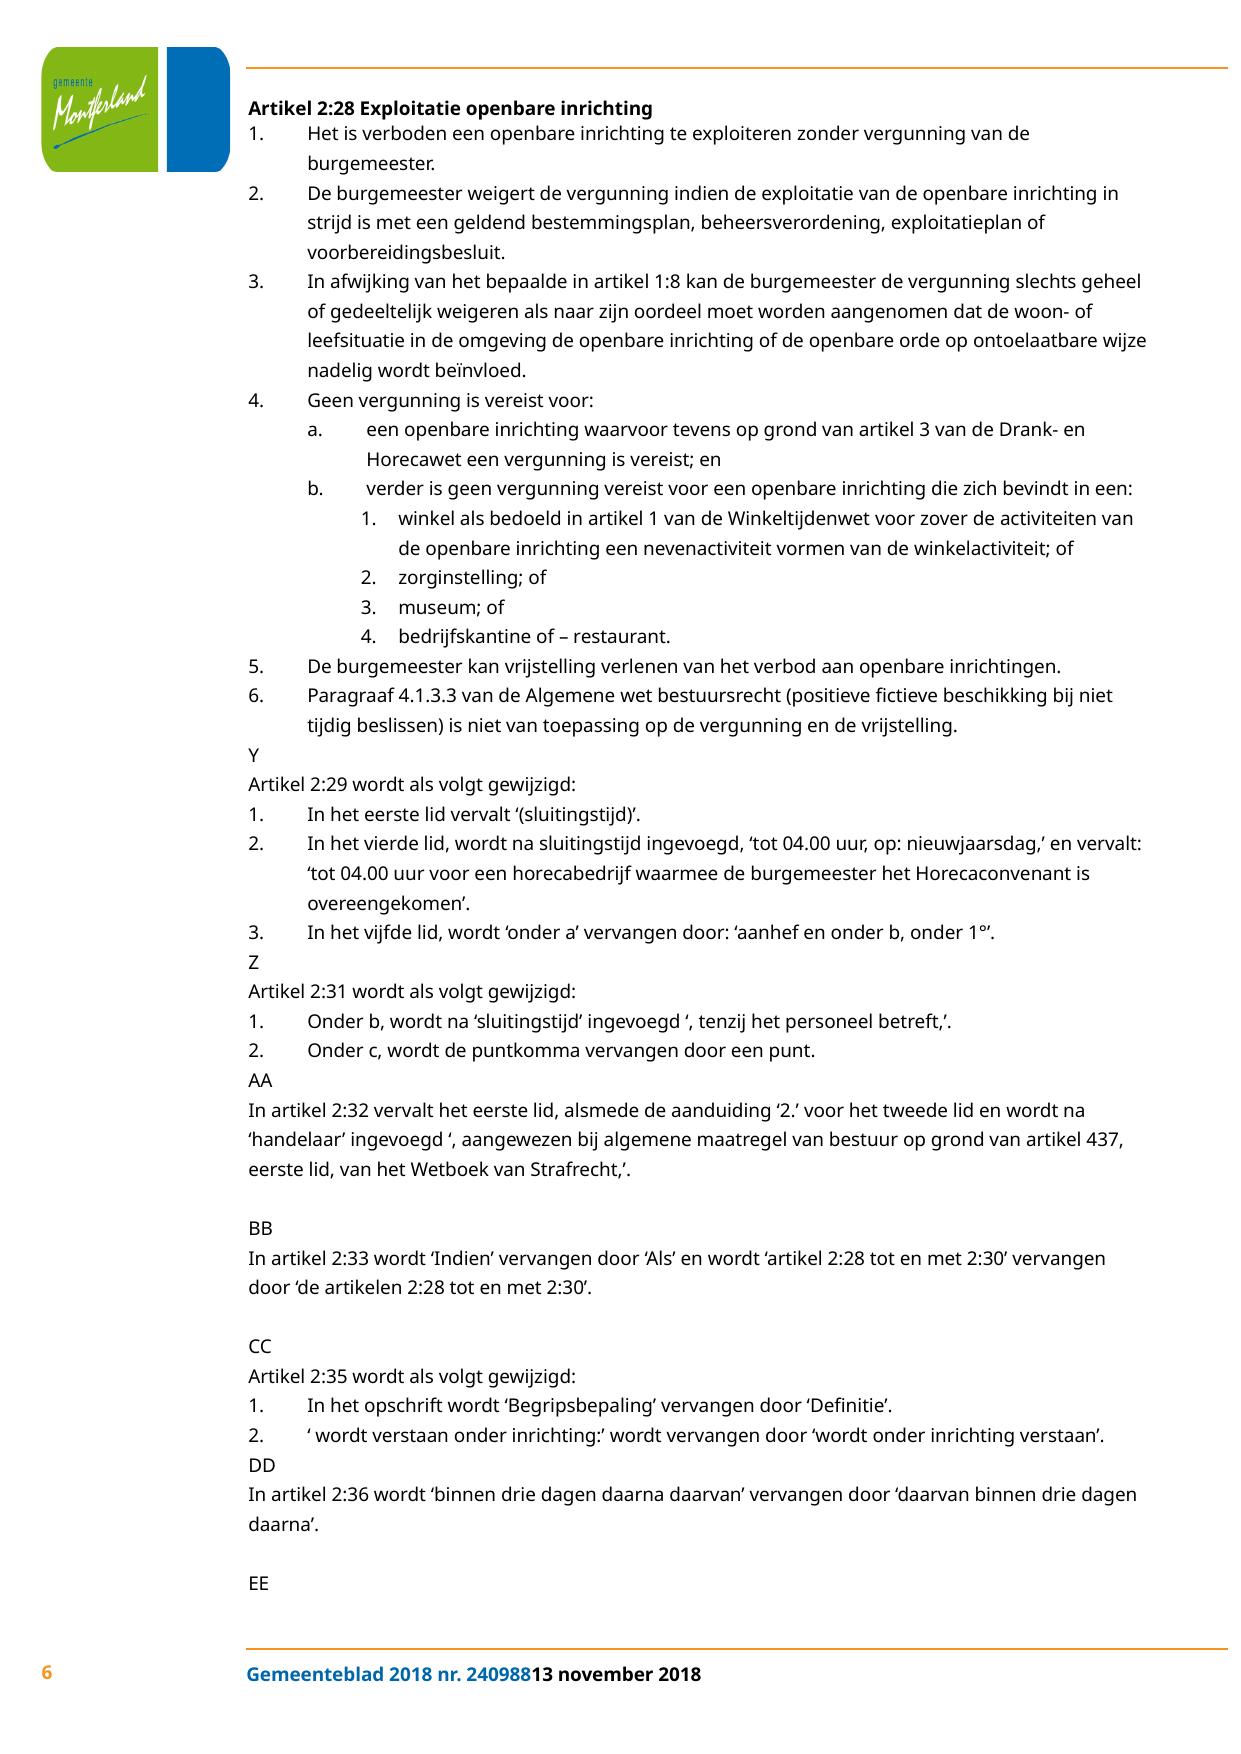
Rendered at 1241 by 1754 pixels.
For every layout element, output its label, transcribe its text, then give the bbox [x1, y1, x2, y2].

list Paragraaf 4.1.3.3 van de Algemene wet bestuursrecht (positieve fictieve beschikking bij niet tijdig beslissen) is niet van toepassing op de vergunning en de vrijstelling. [248, 683, 1152, 738]
list De burgemeester kan vrijstelling verlenen van het verbod aan openbare inrichtingen. [248, 653, 1152, 679]
text EE [248, 1570, 1152, 1596]
list In het eerste lid vervalt ‘(sluitingstijd)’. [248, 801, 1152, 827]
list Onder c, wordt de puntkomma vervangen door een punt. [248, 1038, 1152, 1063]
list In het opschrift wordt ‘Begripsbepaling’ vervangen door ‘Definitie’. [248, 1393, 1152, 1418]
list een openbare inrichting waarvoor tevens op grond van artikel 3 van de Drank- en Horecawet een vergunning is vereist; en [307, 416, 1152, 472]
list Het is verboden een openbare inrichting te exploiteren zonder vergunning van de burgemeester. [248, 121, 1152, 176]
list bedrijfskantine of – restaurant. [361, 623, 1152, 649]
list De burgemeester weigert de vergunning indien de exploitatie van de openbare inrichting in strijd is met een geldend bestemmingsplan, beheersverordening, exploitatieplan of voorbereidingsbesluit. [248, 180, 1152, 264]
list Onder b, wordt na ‘sluitingstijd’ ingevoegd ‘, tenzij het personeel betreft,’. [248, 1008, 1152, 1034]
list In het vijfde lid, wordt ‘onder a’ vervangen door: ‘aanhef en onder b, onder 1°’. [248, 919, 1152, 945]
picture [41, 47, 231, 172]
text DD [248, 1452, 1152, 1477]
text Z [248, 949, 1152, 974]
list museum; of [361, 594, 1152, 619]
list zorginstelling; of [361, 564, 1152, 590]
text Y [248, 742, 1152, 767]
list winkel als bedoeld in artikel 1 van de Winkeltijdenwet voor zover de activiteiten van de openbare inrichting een nevenactiviteit vormen van de winkelactiviteit; of [361, 505, 1152, 560]
text Artikel 2:28 Exploitatie openbare inrichting [248, 95, 1152, 121]
text CC [248, 1333, 1152, 1359]
list verder is geen vergunning vereist voor een openbare inrichting die zich bevindt in een: [307, 476, 1152, 501]
text Artikel 2:29 wordt als volgt gewijzigd: [248, 771, 1152, 797]
text Artikel 2:31 wordt als volgt gewijzigd: [248, 978, 1152, 1004]
list In afwijking van het bepaalde in artikel 1:8 kan de burgemeester de vergunning slechts geheel of gedeeltelijk weigeren als naar zijn oordeel moet worden aangenomen dat de woon- of leefsituatie in de omgeving de openbare inrichting of de openbare orde op ontoelaatbare wijze nadelig wordt beïnvloed. [248, 268, 1152, 383]
list ‘ wordt verstaan onder inrichting:’ wordt vervangen door ‘wordt onder inrichting verstaan’. [248, 1422, 1152, 1448]
text BB [248, 1215, 1152, 1241]
text AA [248, 1067, 1152, 1093]
text In artikel 2:33 wordt ‘Indien’ vervangen door ‘Als’ en wordt ‘artikel 2:28 tot en met 2:30’ vervangen door ‘de artikelen 2:28 tot en met 2:30’. [248, 1245, 1152, 1300]
text In artikel 2:32 vervalt het eerste lid, alsmede de aanduiding ‘2.’ voor het tweede lid en wordt na ‘handelaar’ ingevoegd ‘, aangewezen bij algemene maatregel van bestuur op grond van artikel 437, eerste lid, van het Wetboek van Strafrecht,’. [248, 1097, 1152, 1182]
list In het vierde lid, wordt na sluitingstijd ingevoegd, ‘tot 04.00 uur, op: nieuwjaarsdag,’ en vervalt: ‘tot 04.00 uur voor een horecabedrijf waarmee de burgemeester het Horecaconvenant is overeengekomen’. [248, 831, 1152, 915]
list Geen vergunning is vereist voor: [248, 387, 1152, 412]
text In artikel 2:36 wordt ‘binnen drie dagen daarna daarvan’ vervangen door ‘daarvan binnen drie dagen daarna’. [248, 1481, 1152, 1537]
text Artikel 2:35 wordt als volgt gewijzigd: [248, 1363, 1152, 1389]
